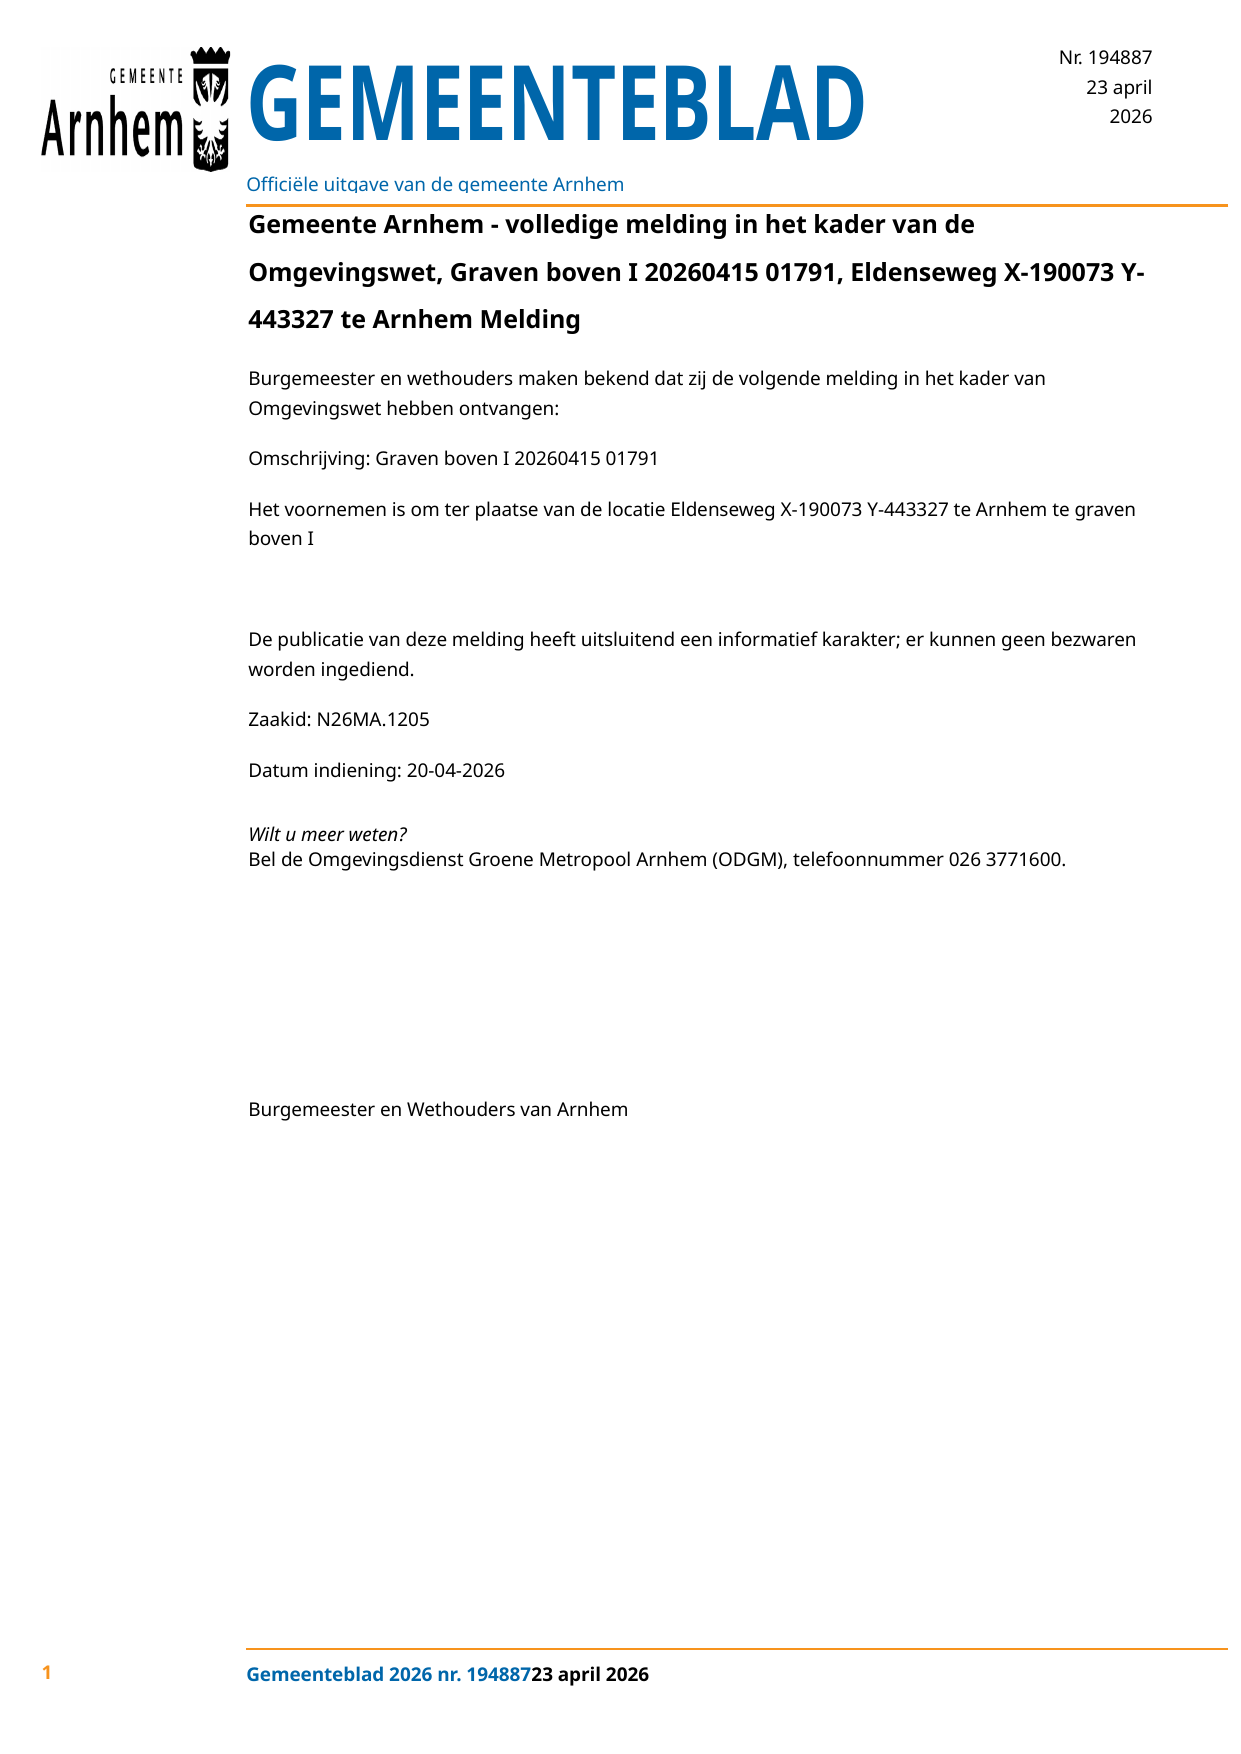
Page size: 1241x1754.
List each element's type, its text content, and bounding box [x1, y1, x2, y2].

text Bel de Omgevingsdienst Groene Metropool Arnhem (ODGM), telefoonnummer 026 3771600. [248, 846, 1152, 872]
text Wilt u meer weten? [248, 821, 1152, 846]
text Datum indiening: 20-04-2026 [248, 757, 1152, 782]
text Zaakid: N26MA.1205 [248, 706, 1152, 732]
text Burgemeester en Wethouders van Arnhem [248, 1096, 1152, 1122]
text De publicatie van deze melding heeft uitsluitend een informatief karakter; er kunnen geen bezwaren worden ingediend. [248, 626, 1152, 682]
text Gemeente Arnhem - volledige melding in het kader van de Omgevingswet, Graven boven I 20260415 01791, Eldenseweg X-190073 Y-443327 te Arnhem Melding [248, 207, 1152, 336]
text Omschrijving: Graven boven I 20260415 01791 [248, 446, 1152, 471]
text Burgemeester en wethouders maken bekend dat zij de volgende melding in het kader van Omgevingswet hebben ontvangen: [248, 366, 1152, 421]
picture [41, 47, 231, 172]
text Het voornemen is om ter plaatse van de locatie Eldenseweg X-190073 Y-443327 te Arnhem te graven boven I [248, 496, 1152, 551]
